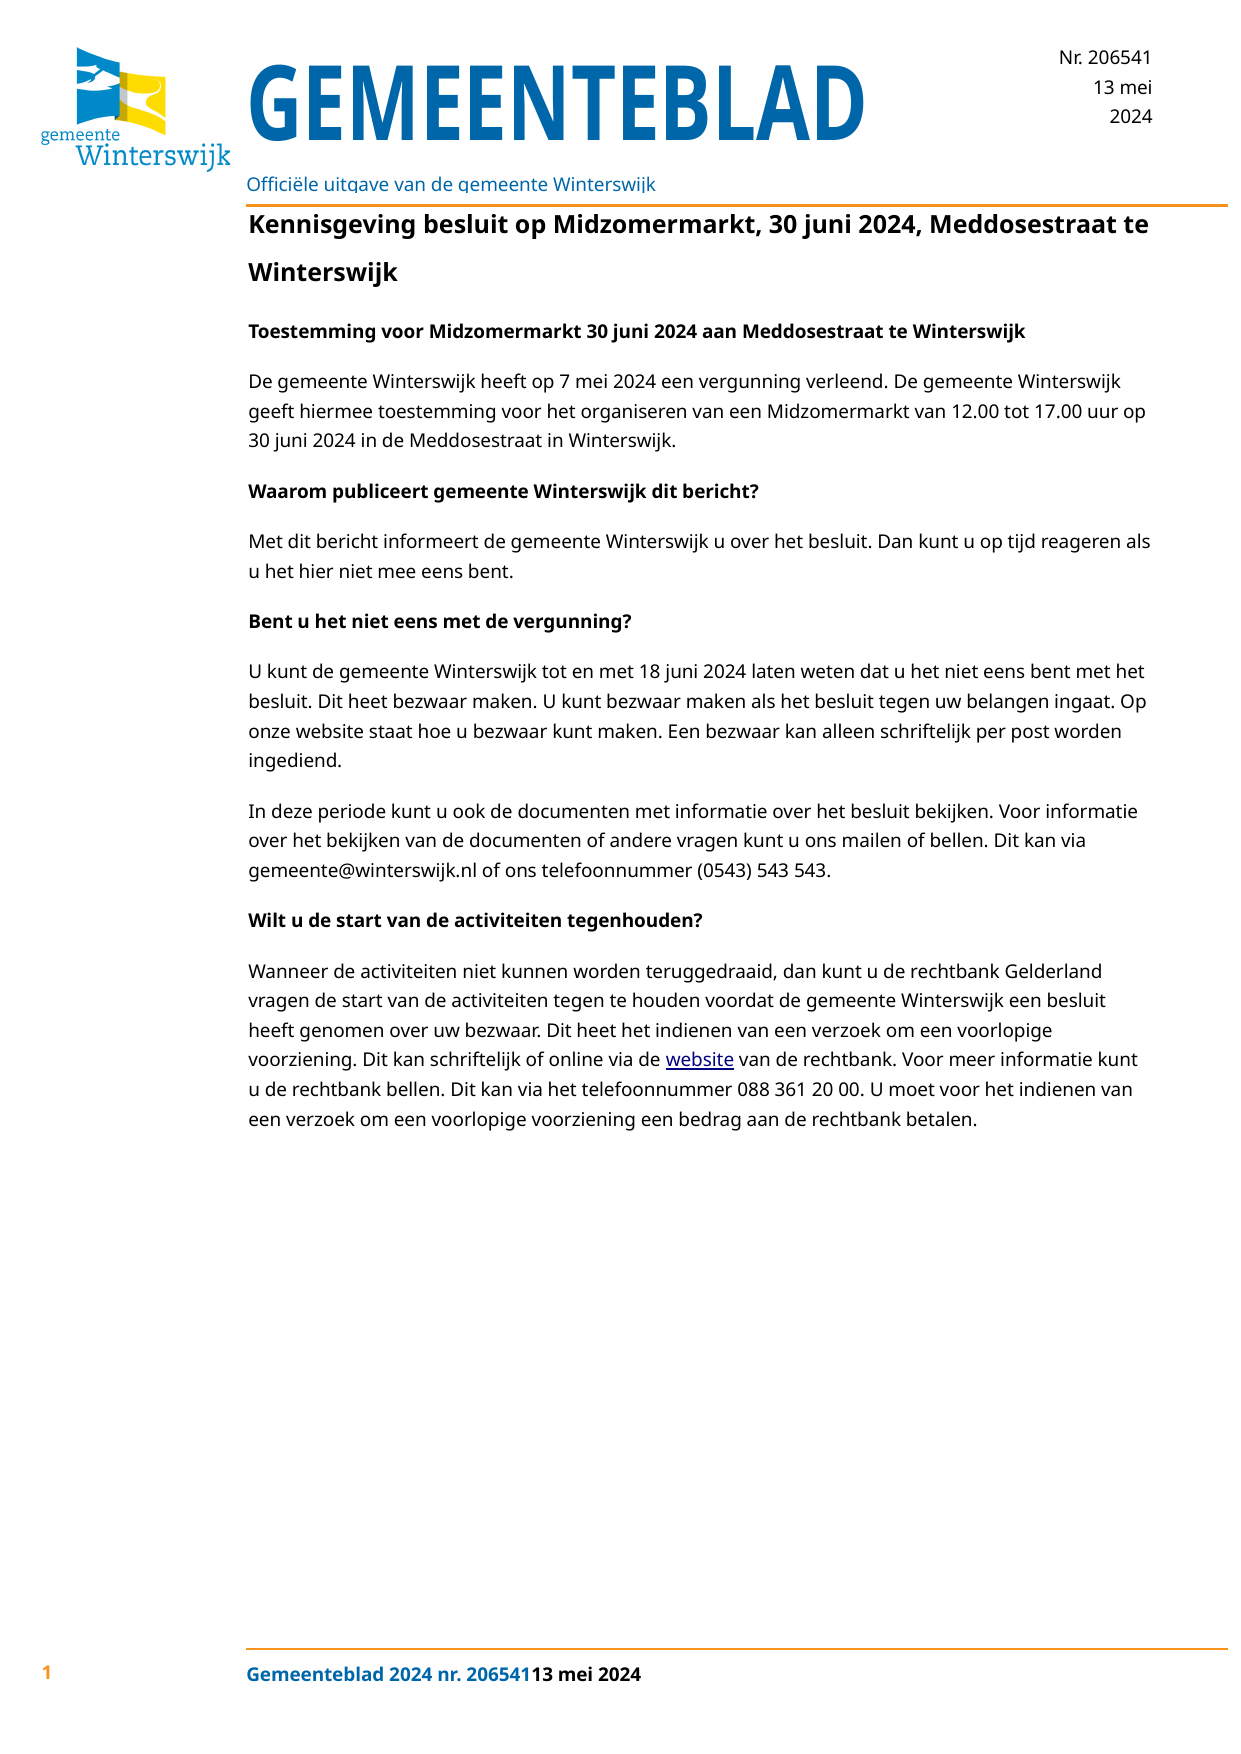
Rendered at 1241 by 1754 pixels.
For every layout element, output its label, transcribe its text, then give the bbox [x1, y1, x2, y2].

text Waarom publiceert gemeente Winterswijk dit bericht? [248, 478, 1152, 504]
text Kennisgeving besluit op Midzomermarkt, 30 juni 2024, Meddosestraat te Winterswijk [248, 207, 1152, 288]
picture [225, 153, 231, 162]
text In deze periode kunt u ook de documenten met informatie over het besluit bekijken. Voor informatie over het bekijken van de documenten of andere vragen kunt u ons mailen of bellen. Dit kan via gemeente@winterswijk.nl of ons telefoonnummer (0543) 543 543. [248, 798, 1152, 883]
text Wilt u de start van de activiteiten tegenhouden? [248, 907, 1152, 933]
picture [41, 47, 231, 172]
text U kunt de gemeente Winterswijk tot en met 18 juni 2024 laten weten dat u het niet eens bent met het besluit. Dit heet bezwaar maken. U kunt bezwaar maken als het besluit tegen uw belangen ingaat. Op onze website staat hoe u bezwaar kunt maken. Een bezwaar kan alleen schriftelijk per post worden ingediend. [248, 659, 1152, 773]
text Wanneer de activiteiten niet kunnen worden teruggedraaid, dan kunt u de rechtbank Gelderland vragen de start van de activiteiten tegen te houden voordat de gemeente Winterswijk een besluit heeft genomen over uw bezwaar. Dit heet het indienen van een verzoek om een voorlopige voorziening. Dit kan schriftelijk of online via de website van de rechtbank. Voor meer informatie kunt u de rechtbank bellen. Dit kan via het telefoonnummer 088 361 20 00. U moet voor het indienen van een verzoek om een voorlopige voorziening een bedrag aan de rechtbank betalen. [248, 958, 1152, 1132]
text De gemeente Winterswijk heeft op 7 mei 2024 een vergunning verleend. De gemeente Winterswijk geeft hiermee toestemming voor het organiseren van een Midzomermarkt van 12.00 tot 17.00 uur op 30 juni 2024 in de Meddosestraat in Winterswijk. [248, 368, 1152, 453]
text Met dit bericht informeert de gemeente Winterswijk u over het besluit. Dan kunt u op tijd reageren als u het hier niet mee eens bent. [248, 528, 1152, 584]
text Bent u het niet eens met de vergunning? [248, 608, 1152, 634]
text Toestemming voor Midzomermarkt 30 juni 2024 aan Meddosestraat te Winterswijk [248, 318, 1152, 344]
